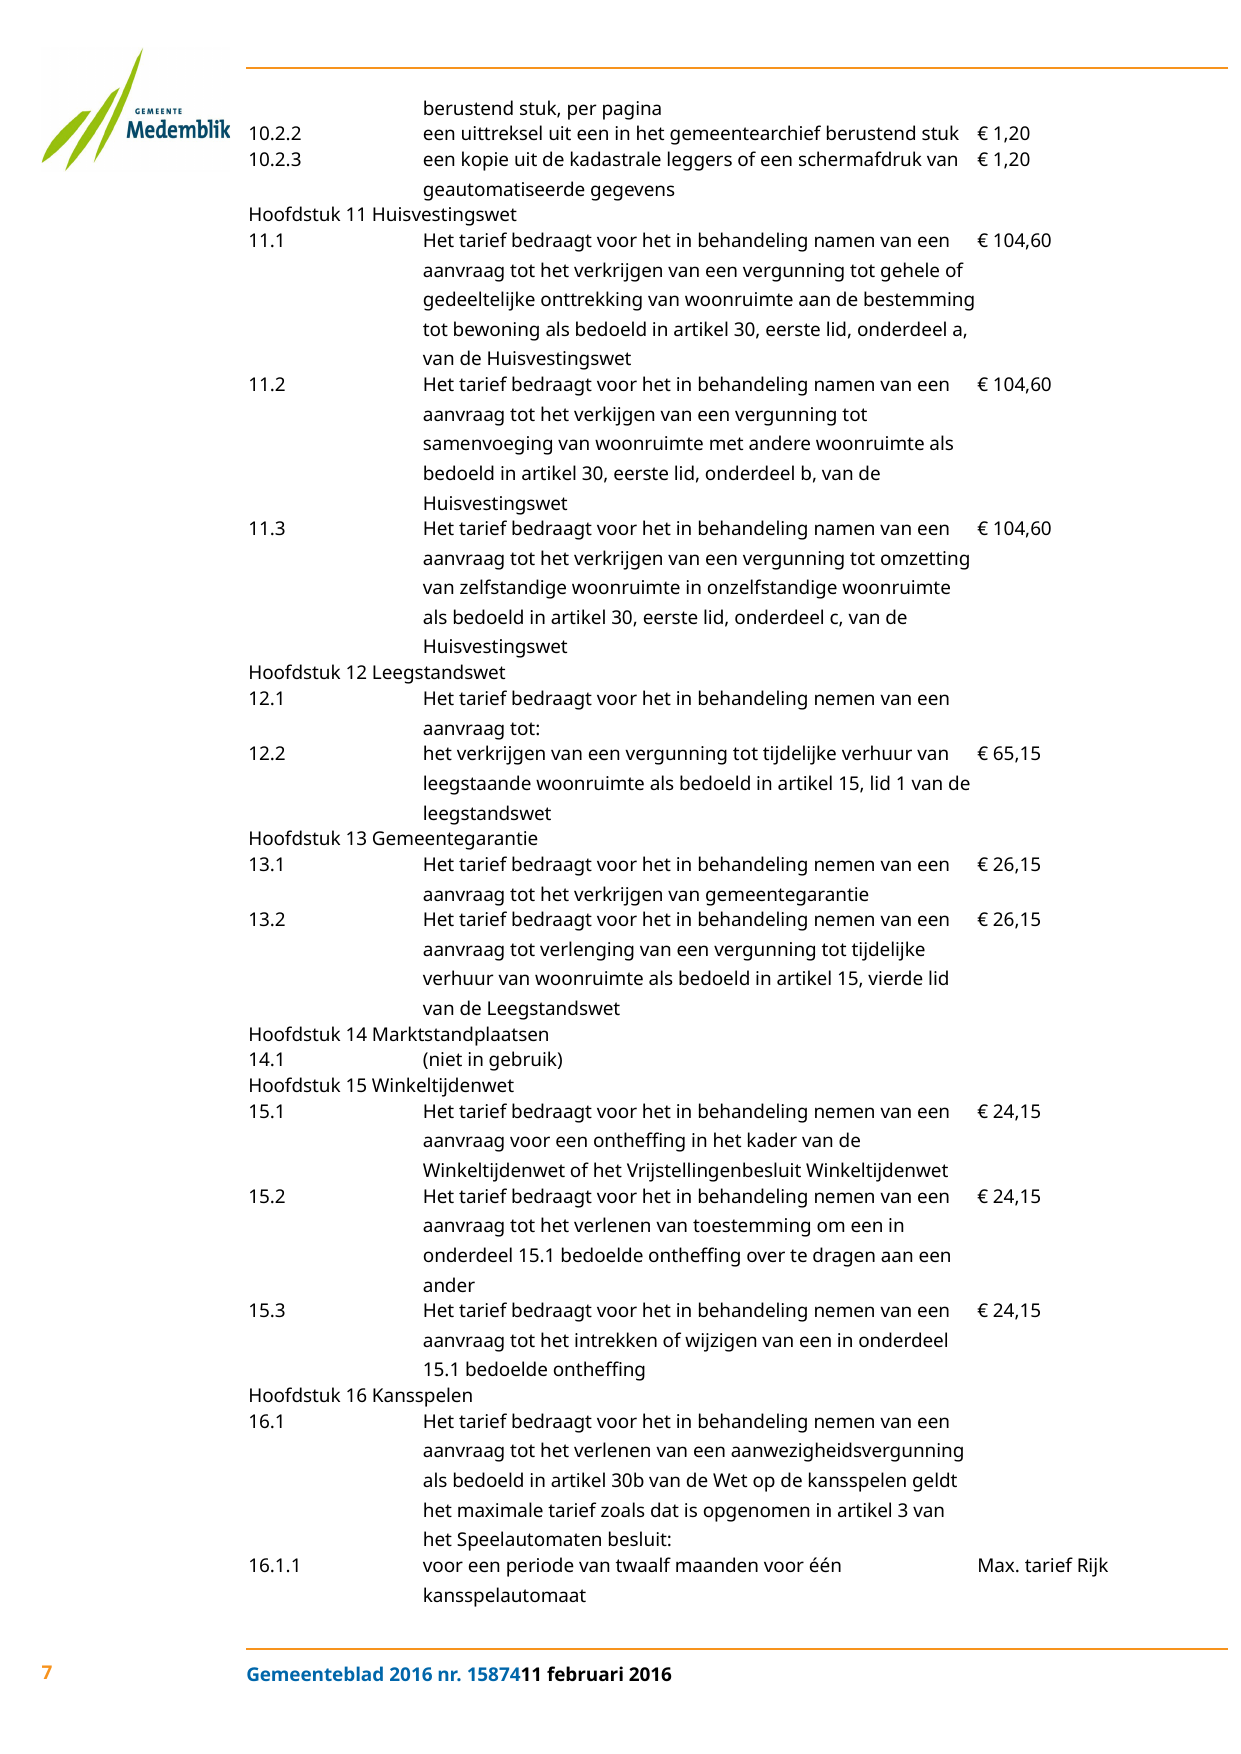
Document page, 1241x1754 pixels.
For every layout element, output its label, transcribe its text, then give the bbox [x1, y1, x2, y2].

table_cell [977, 685, 1152, 741]
table_cell € 104,60 [977, 371, 1152, 515]
table_cell € 104,60 [977, 227, 1152, 371]
table_cell € 26,15 [977, 851, 1152, 906]
table_cell 12.2 [248, 741, 423, 825]
table_cell 13.1 [248, 851, 423, 906]
table_cell 15.3 [248, 1298, 423, 1382]
table_cell Het tarief bedraagt voor het in behandeling nemen van een aanvraag tot: [423, 685, 977, 741]
table_cell het verkrijgen van een vergunning tot tijdelijke verhuur van leegstaande woonruimte als bedoeld in artikel 15, lid 1 van de leegstandswet [423, 741, 977, 825]
table_cell € 24,15 [977, 1183, 1152, 1297]
table_cell 11.1 [248, 227, 423, 371]
table_cell € 104,60 [977, 515, 1152, 659]
table_cell Hoofdstuk 13 Gemeentegarantie [248, 825, 1152, 851]
table_cell 12.1 [248, 685, 423, 741]
table_cell Het tarief bedraagt voor het in behandeling nemen van een aanvraag tot verlenging van een vergunning tot tijdelijke verhuur van woonruimte als bedoeld in artikel 15, vierde lid van de Leegstandswet [423, 906, 977, 1021]
table_cell 10.2.2 [248, 121, 423, 146]
table_cell 15.1 [248, 1098, 423, 1183]
table_cell Het tarief bedraagt voor het in behandeling nemen van een aanvraag tot het intrekken of wijzigen van een in onderdeel 15.1 bedoelde ontheffing [423, 1298, 977, 1382]
table_cell Max. tarief Rijk [977, 1552, 1152, 1607]
picture [41, 47, 231, 172]
table_cell Het tarief bedraagt voor het in behandeling nemen van een aanvraag tot het verlenen van toestemming om een in onderdeel 15.1 bedoelde ontheffing over te dragen aan een ander [423, 1183, 977, 1297]
table_cell [977, 1408, 1152, 1552]
table_cell 16.1 [248, 1408, 423, 1552]
table_cell Het tarief bedraagt voor het in behandeling namen van een aanvraag tot het verkijgen van een vergunning tot samenvoeging van woonruimte met andere woonruimte als bedoeld in artikel 30, eerste lid, onderdeel b, van de Huisvestingswet [423, 371, 977, 515]
table_cell 16.1.1 [248, 1552, 423, 1607]
table_cell een kopie uit de kadastrale leggers of een schermafdruk van geautomatiseerde gegevens [423, 146, 977, 202]
table_cell € 65,15 [977, 741, 1152, 825]
table_cell 14.1 [248, 1047, 423, 1072]
table_cell € 24,15 [977, 1098, 1152, 1183]
table_cell Het tarief bedraagt voor het in behandeling nemen van een aanvraag tot het verlenen van een aanwezigheidsvergunning als bedoeld in artikel 30b van de Wet op de kansspelen geldt het maximale tarief zoals dat is opgenomen in artikel 3 van het Speelautomaten besluit: [423, 1408, 977, 1552]
table_cell € 1,20 [977, 146, 1152, 202]
table_cell Hoofdstuk 15 Winkeltijdenwet [248, 1073, 1152, 1098]
table_cell [977, 95, 1152, 121]
table_cell Het tarief bedraagt voor het in behandeling nemen van een aanvraag tot het verkrijgen van gemeentegarantie [423, 851, 977, 906]
table_cell voor een periode van twaalf maanden voor één kansspelautomaat [423, 1552, 977, 1607]
table_cell Hoofdstuk 12 Leegstandswet [248, 660, 1152, 685]
table_cell 11.3 [248, 515, 423, 659]
table_cell € 24,15 [977, 1298, 1152, 1382]
table_cell 15.2 [248, 1183, 423, 1297]
table_cell [977, 1047, 1152, 1072]
table_cell Hoofdstuk 11 Huisvestingswet [248, 202, 1152, 227]
table_cell berustend stuk, per pagina [423, 95, 977, 121]
table_cell Hoofdstuk 14 Marktstandplaatsen [248, 1021, 1152, 1047]
table_cell 13.2 [248, 906, 423, 1021]
table_cell Het tarief bedraagt voor het in behandeling namen van een aanvraag tot het verkrijgen van een vergunning tot omzetting van zelfstandige woonruimte in onzelfstandige woonruimte als bedoeld in artikel 30, eerste lid, onderdeel c, van de Huisvestingswet [423, 515, 977, 659]
table_cell 10.2.3 [248, 146, 423, 202]
table_cell (niet in gebruik) [423, 1047, 977, 1072]
table_cell 11.2 [248, 371, 423, 515]
table_cell een uittreksel uit een in het gemeentearchief berustend stuk [423, 121, 977, 146]
table_cell € 1,20 [977, 121, 1152, 146]
table_cell Het tarief bedraagt voor het in behandeling namen van een aanvraag tot het verkrijgen van een vergunning tot gehele of gedeeltelijke onttrekking van woonruimte aan de bestemming tot bewoning als bedoeld in artikel 30, eerste lid, onderdeel a, van de Huisvestingswet [423, 227, 977, 371]
table_cell Hoofdstuk 16 Kansspelen [248, 1383, 1152, 1408]
table_cell [248, 95, 423, 121]
table_cell Het tarief bedraagt voor het in behandeling nemen van een aanvraag voor een ontheffing in het kader van de Winkeltijdenwet of het Vrijstellingenbesluit Winkeltijdenwet [423, 1098, 977, 1183]
table_cell € 26,15 [977, 906, 1152, 1021]
